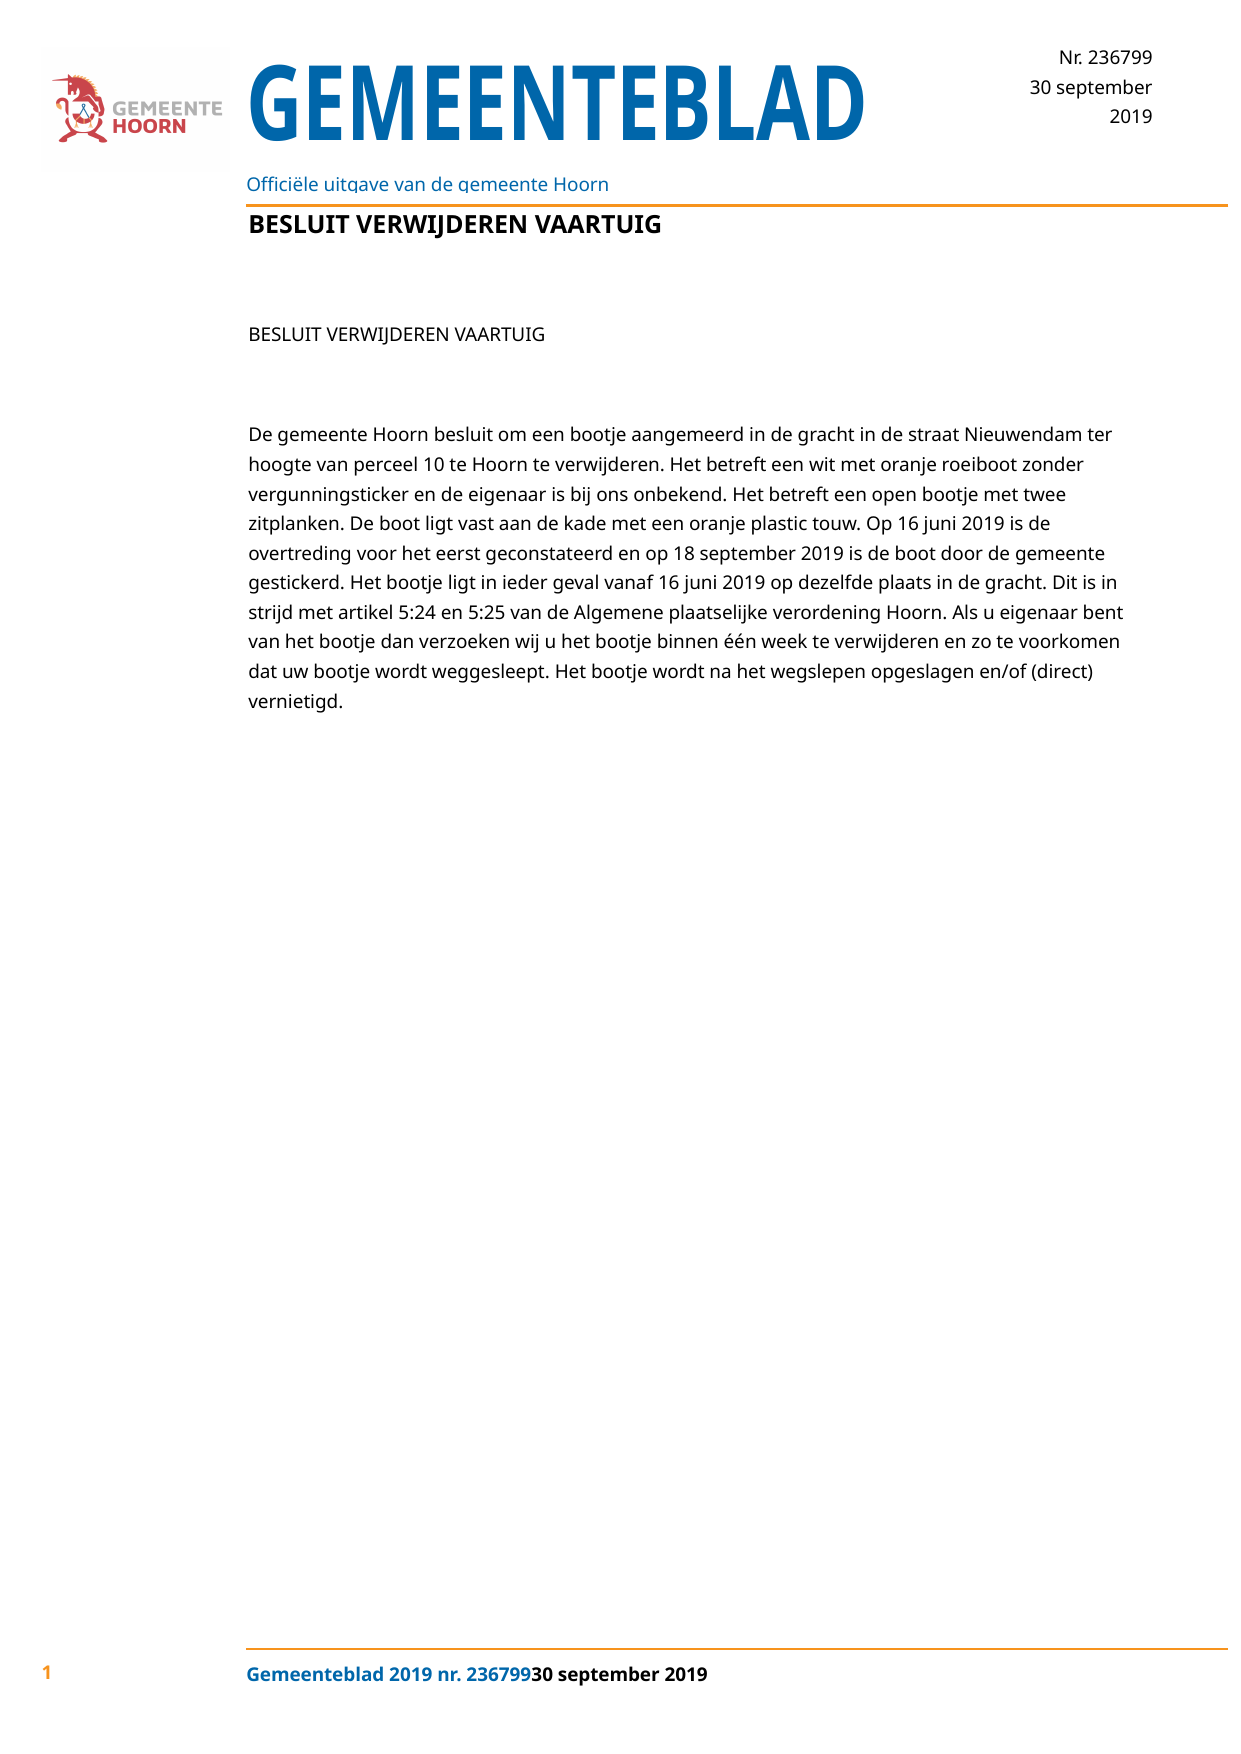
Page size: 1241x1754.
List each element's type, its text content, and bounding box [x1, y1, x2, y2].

text BESLUIT VERWIJDEREN VAARTUIG [248, 207, 1152, 241]
text BESLUIT VERWIJDEREN VAARTUIG [248, 321, 1152, 346]
picture [41, 47, 231, 172]
text De gemeente Hoorn besluit om een bootje aangemeerd in de gracht in de straat Nieuwendam ter hoogte van perceel 10 te Hoorn te verwijderen. Het betreft een wit met oranje roeiboot zonder vergunningsticker en de eigenaar is bij ons onbekend. Het betreft een open bootje met twee zitplanken. De boot ligt vast aan de kade met een oranje plastic touw. Op 16 juni 2019 is de overtreding voor het eerst geconstateerd en op 18 september 2019 is de boot door de gemeente gestickerd. Het bootje ligt in ieder geval vanaf 16 juni 2019 op dezelfde plaats in de gracht. Dit is in strijd met artikel 5:24 en 5:25 van de Algemene plaatselijke verordening Hoorn. Als u eigenaar bent van het bootje dan verzoeken wij u het bootje binnen één week te verwijderen en zo te voorkomen dat uw bootje wordt weggesleept. Het bootje wordt na het wegslepen opgeslagen en/of (direct) vernietigd. [248, 422, 1152, 713]
